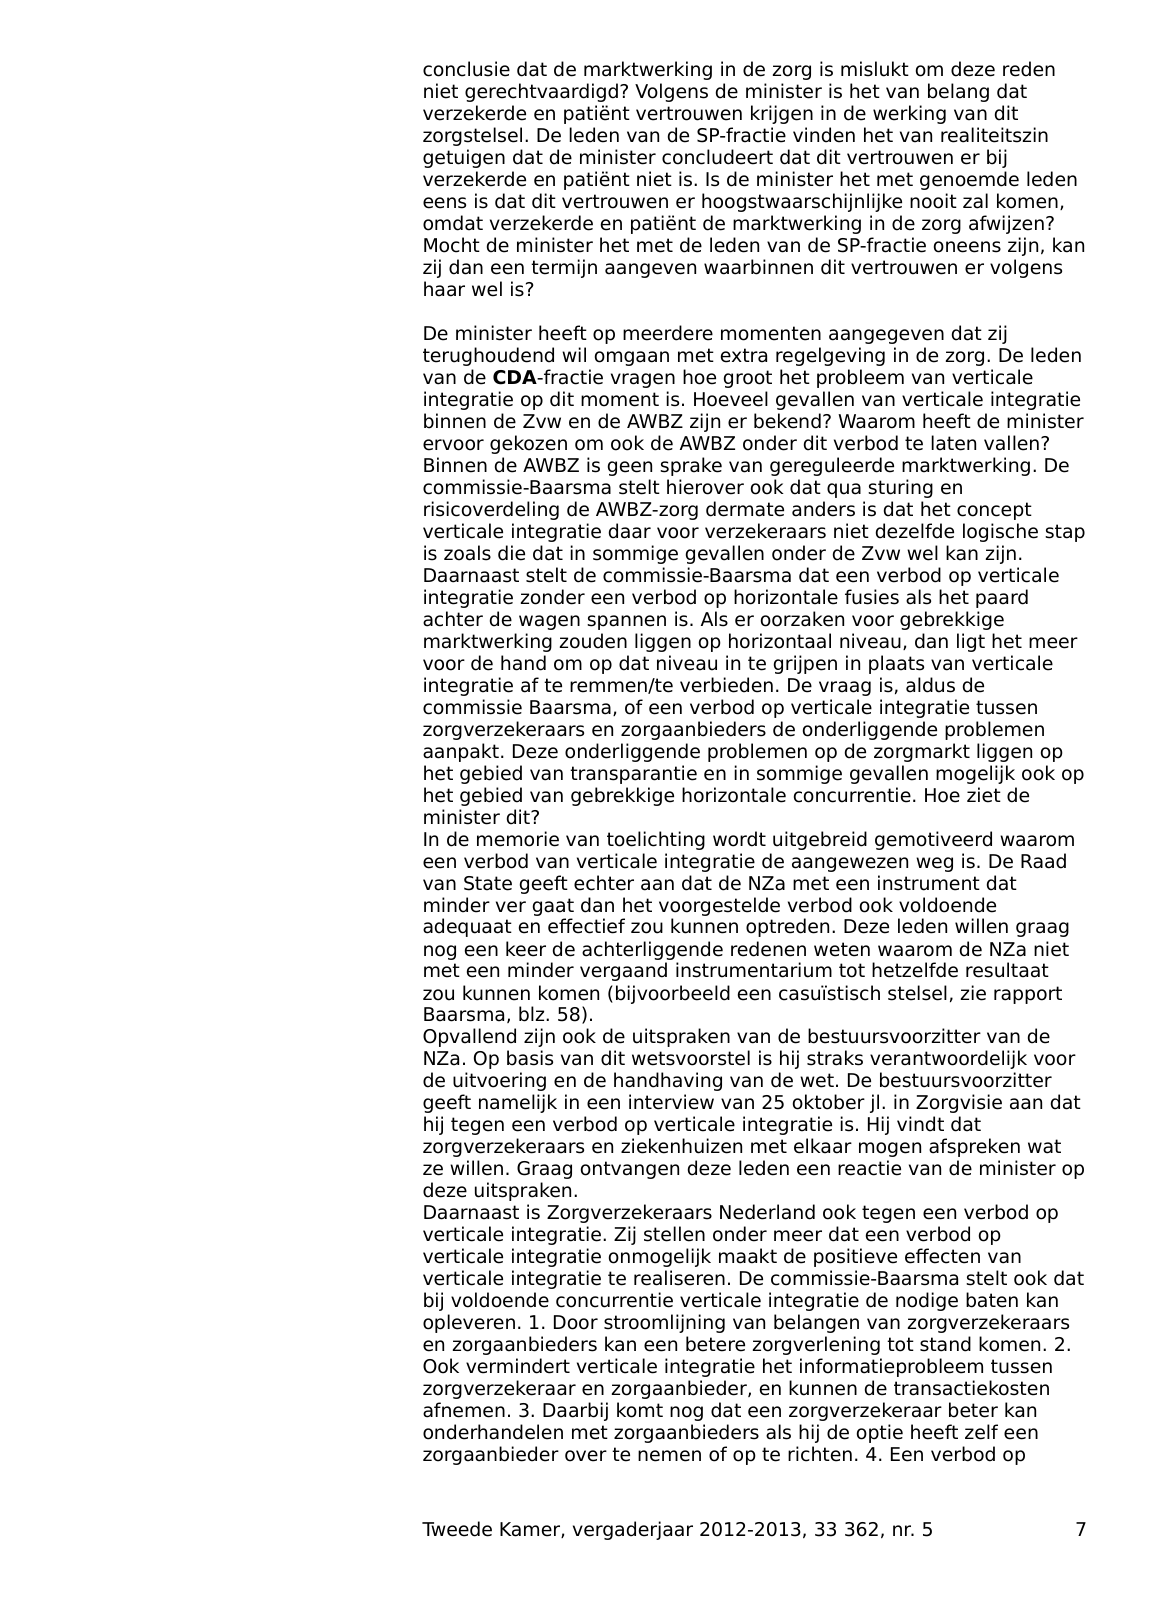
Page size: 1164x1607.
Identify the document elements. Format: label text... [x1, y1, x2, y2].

text conclusie dat de marktwerking in de zorg is mislukt om deze reden niet gerechtvaardigd? Volgens de minister is het van belang dat verzekerde en patiënt vertrouwen krijgen in de werking van dit zorgstelsel. De leden van de SP-fractie vinden het van realiteitszin getuigen dat de minister concludeert dat dit vertrouwen er bij verzekerde en patiënt niet is. Is de minister het met genoemde leden eens is dat dit vertrouwen er hoogstwaarschijnlijke nooit zal komen, omdat verzekerde en patiënt de marktwerking in de zorg afwijzen? Mocht de minister het met de leden van de SP-fractie oneens zijn, kan zij dan een termijn aangeven waarbinnen dit vertrouwen er volgens haar wel is? [422, 59, 1087, 301]
text Daarnaast is Zorgverzekeraars Nederland ook tegen een verbod op verticale integratie. Zij stellen onder meer dat een verbod op verticale integratie onmogelijk maakt de positieve effecten van verticale integratie te realiseren. De commissie-Baarsma stelt ook dat bij voldoende concurrentie verticale integratie de nodige baten kan opleveren. 1. Door stroomlijning van belangen van zorgverzekeraars en zorgaanbieders kan een betere zorgverlening tot stand komen. 2. Ook vermindert verticale integratie het informatieprobleem tussen zorgverzekeraar en zorgaanbieder, en kunnen de transactiekosten afnemen. 3. Daarbij komt nog dat een zorgverzekeraar beter kan onderhandelen met zorgaanbieders als hij de optie heeft zelf een zorgaanbieder over te nemen of op te richten. 4. Een verbod op [422, 1202, 1087, 1466]
text De minister heeft op meerdere momenten aangegeven dat zij terughoudend wil omgaan met extra regelgeving in de zorg. De leden van de CDA-fractie vragen hoe groot het probleem van verticale integratie op dit moment is. Hoeveel gevallen van verticale integratie binnen de Zvw en de AWBZ zijn er bekend? Waarom heeft de minister ervoor gekozen om ook de AWBZ onder dit verbod te laten vallen? Binnen de AWBZ is geen sprake van gereguleerde marktwerking. De commissie-Baarsma stelt hierover ook dat qua sturing en risicoverdeling de AWBZ-zorg dermate anders is dat het concept verticale integratie daar voor verzekeraars niet dezelfde logische stap is zoals die dat in sommige gevallen onder de Zvw wel kan zijn. [422, 323, 1087, 565]
text In de memorie van toelichting wordt uitgebreid gemotiveerd waarom een verbod van verticale integratie de aangewezen weg is. De Raad van State geeft echter aan dat de NZa met een instrument dat minder ver gaat dan het voorgestelde verbod ook voldoende adequaat en effectief zou kunnen optreden. Deze leden willen graag nog een keer de achterliggende redenen weten waarom de NZa niet met een minder vergaand instrumentarium tot hetzelfde resultaat zou kunnen komen (bijvoorbeeld een casuïstisch stelsel, zie rapport Baarsma, blz. 58). [422, 828, 1087, 1026]
text Opvallend zijn ook de uitspraken van de bestuursvoorzitter van de NZa. Op basis van dit wetsvoorstel is hij straks verantwoordelijk voor de uitvoering en de handhaving van de wet. De bestuursvoorzitter geeft namelijk in een interview van 25 oktober jl. in Zorgvisie aan dat hij tegen een verbod op verticale integratie is. Hij vindt dat zorgverzekeraars en ziekenhuizen met elkaar mogen afspreken wat ze willen. Graag ontvangen deze leden een reactie van de minister op deze uitspraken. [422, 1026, 1087, 1202]
text Daarnaast stelt de commissie-Baarsma dat een verbod op verticale integratie zonder een verbod op horizontale fusies als het paard achter de wagen spannen is. Als er oorzaken voor gebrekkige marktwerking zouden liggen op horizontaal niveau, dan ligt het meer voor de hand om op dat niveau in te grijpen in plaats van verticale integratie af te remmen/te verbieden. De vraag is, aldus de commissie Baarsma, of een verbod op verticale integratie tussen zorgverzekeraars en zorgaanbieders de onderliggende problemen aanpakt. Deze onderliggende problemen op de zorgmarkt liggen op het gebied van transparantie en in sommige gevallen mogelijk ook op het gebied van gebrekkige horizontale concurrentie. Hoe ziet de minister dit? [422, 565, 1087, 828]
